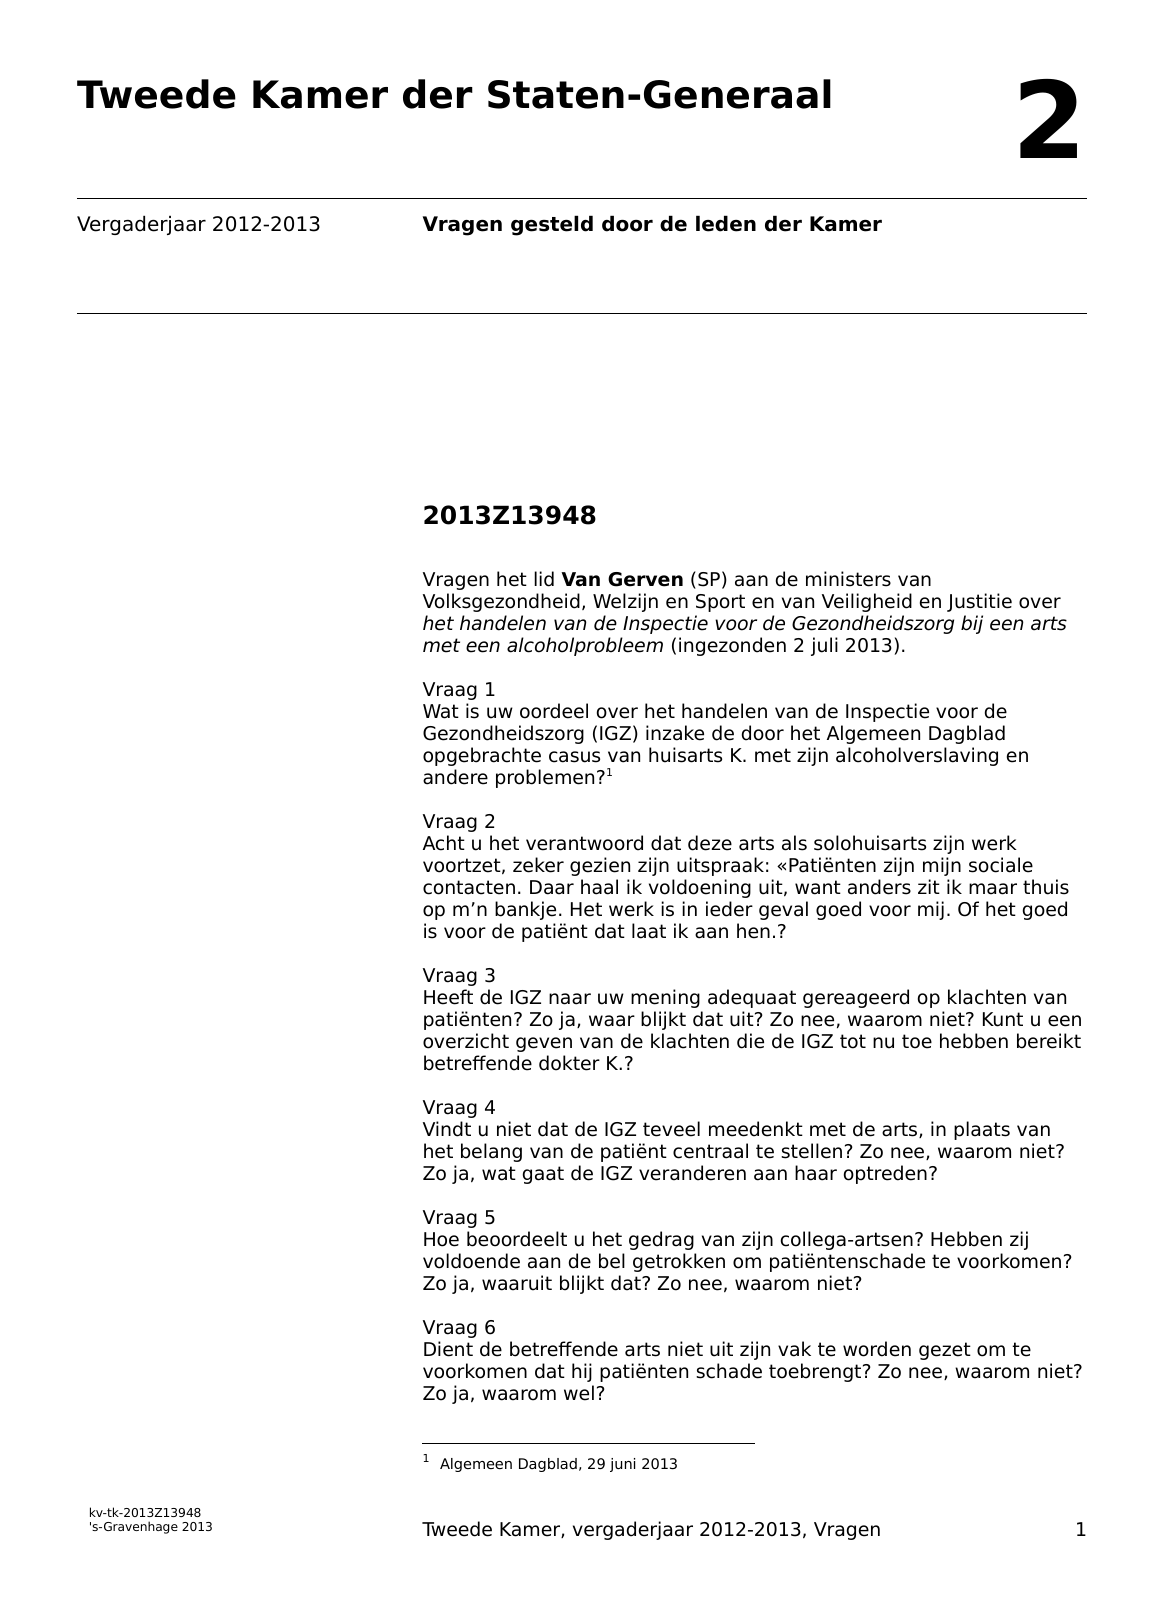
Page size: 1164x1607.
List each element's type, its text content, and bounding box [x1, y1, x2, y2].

text 's-Gravenhage 2013 [88, 1520, 323, 1534]
text Acht u het verantwoord dat deze arts als solohuisarts zijn werk voortzet, zeker gezien zijn uitspraak: «Patiënten zijn mijn sociale contacten. Daar haal ik voldoening uit, want anders zit ik maar thuis op m’n bankje. Het werk is in ieder geval goed voor mij. Of het goed is voor de patiënt dat laat ik aan hen.? [422, 833, 1087, 943]
table_header 2 [886, 59, 1087, 198]
text Hoe beoordeelt u het gedrag van zijn collega-artsen? Hebben zij voldoende aan de bel getrokken om patiëntenschade te voorkomen? Zo ja, waaruit blijkt dat? Zo nee, waarom niet? [422, 1229, 1087, 1295]
text Vraag 1 [422, 679, 1087, 701]
table_cell Vergaderjaar 2012-2013 [77, 199, 422, 313]
text Vragen het lid Van Gerven (SP) aan de ministers van Volksgezondheid, Welzijn en Sport en van Veiligheid en Justitie over het handelen van de Inspectie voor de Gezondheidszorg bij een arts met een alcoholprobleem (ingezonden 2 juli 2013). [422, 569, 1087, 657]
text Vraag 6 [422, 1317, 1087, 1339]
text Algemeen Dagblad, 29 juni 2013 [422, 1452, 1087, 1474]
text Vindt u niet dat de IGZ teveel meedenkt met de arts, in plaats van het belang van de patiënt centraal te stellen? Zo nee, waarom niet? Zo ja, wat gaat de IGZ veranderen aan haar optreden? [422, 1119, 1087, 1185]
table_header Tweede Kamer der Staten-Generaal [77, 59, 886, 198]
text Wat is uw oordeel over het handelen van de Inspectie voor de Gezondheidszorg (IGZ) inzake de door het Algemeen Dagblad opgebrachte casus van huisarts K. met zijn alcoholverslaving en andere problemen? [422, 701, 1087, 789]
table_cell Vragen gesteld door de leden der Kamer [422, 199, 1087, 313]
text Dient de betreffende arts niet uit zijn vak te worden gezet om te voorkomen dat hij patiënten schade toebrengt? Zo nee, waarom niet? Zo ja, waarom wel? [422, 1339, 1087, 1405]
text Vraag 3 [422, 965, 1087, 987]
text Vraag 4 [422, 1097, 1087, 1119]
text Vraag 2 [422, 811, 1087, 833]
text Heeft de IGZ naar uw mening adequaat gereageerd op klachten van patiënten? Zo ja, waar blijkt dat uit? Zo nee, waarom niet? Kunt u een overzicht geven van de klachten die de IGZ tot nu toe hebben bereikt betreffende dokter K.? [422, 987, 1087, 1075]
text kv-tk-2013Z13948 [88, 1506, 323, 1520]
text 2013Z13948 [422, 501, 1087, 531]
text Vraag 5 [422, 1207, 1087, 1229]
